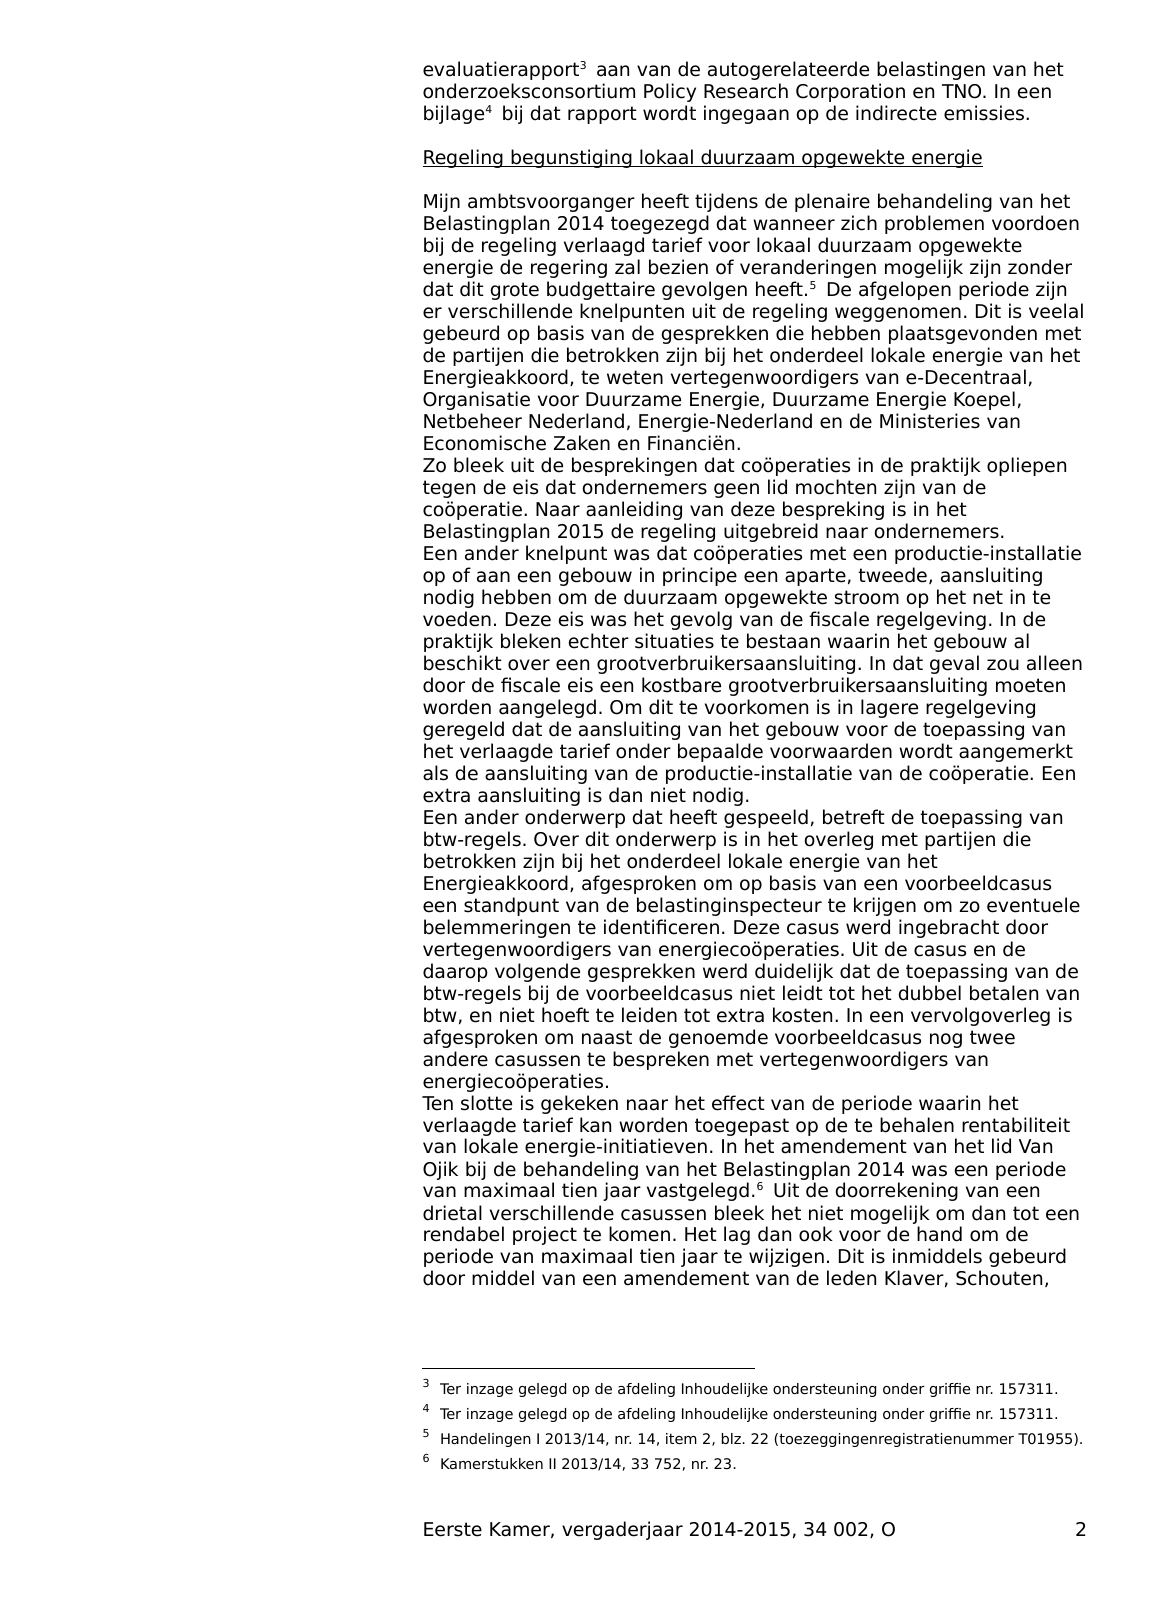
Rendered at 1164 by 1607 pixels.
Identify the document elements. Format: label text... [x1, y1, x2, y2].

text Ter inzage gelegd op de afdeling Inhoudelijke ondersteuning onder griffie nr. 157311. [422, 1402, 1087, 1424]
text Zo bleek uit de besprekingen dat coöperaties in de praktijk opliepen tegen de eis dat ondernemers geen lid mochten zijn van de coöperatie. Naar aanleiding van deze bespreking is in het Belastingplan 2015 de regeling uitgebreid naar ondernemers. [422, 455, 1087, 543]
text Ten slotte is gekeken naar het effect van de periode waarin het verlaagde tarief kan worden toegepast op de te behalen rentabiliteit van lokale energie-initiatieven. In het amendement van het lid Van Ojik bij de behandeling van het Belastingplan 2014 was een periode van maximaal tien jaar vastgelegd. Uit de doorrekening van een drietal verschillende casussen bleek het niet mogelijk om dan tot een rendabel project te komen. Het lag dan ook voor de hand om de periode van maximaal tien jaar te wijzigen. Dit is inmiddels gebeurd door middel van een amendement van de leden Klaver, Schouten, [422, 1092, 1087, 1312]
text Mijn ambtsvoorganger heeft tijdens de plenaire behandeling van het Belastingplan 2014 toegezegd dat wanneer zich problemen voordoen bij de regeling verlaagd tarief voor lokaal duurzaam opgewekte energie de regering zal bezien of veranderingen mogelijk zijn zonder dat dit grote budgettaire gevolgen heeft. De afgelopen periode zijn er verschillende knelpunten uit de regeling weggenomen. Dit is veelal gebeurd op basis van de gesprekken die hebben plaatsgevonden met de partijen die betrokken zijn bij het onderdeel lokale energie van het Energieakkoord, te weten vertegenwoordigers van e-Decentraal, Organisatie voor Duurzame Energie, Duurzame Energie Koepel, Netbeheer Nederland, Energie-Nederland en de Ministeries van Economische Zaken en Financiën. [422, 191, 1087, 455]
subtitle Regeling begunstiging lokaal duurzaam opgewekte energie [422, 147, 1087, 169]
text Een ander knelpunt was dat coöperaties met een productie-installatie op of aan een gebouw in principe een aparte, tweede, aansluiting nodig hebben om de duurzaam opgewekte stroom op het net in te voeden. Deze eis was het gevolg van de fiscale regelgeving. In de praktijk bleken echter situaties te bestaan waarin het gebouw al beschikt over een grootverbruikersaansluiting. In dat geval zou alleen door de fiscale eis een kostbare grootverbruikersaansluiting moeten worden aangelegd. Om dit te voorkomen is in lagere regelgeving geregeld dat de aansluiting van het gebouw voor de toepassing van het verlaagde tarief onder bepaalde voorwaarden wordt aangemerkt als de aansluiting van de productie-installatie van de coöperatie. Een extra aansluiting is dan niet nodig. [422, 543, 1087, 807]
text Kamerstukken II 2013/14, 33 752, nr. 23. [422, 1452, 1087, 1474]
text Een ander onderwerp dat heeft gespeeld, betreft de toepassing van btw-regels. Over dit onderwerp is in het overleg met partijen die betrokken zijn bij het onderdeel lokale energie van het Energieakkoord, afgesproken om op basis van een voorbeeldcasus een standpunt van de belastinginspecteur te krijgen om zo eventuele belemmeringen te identificeren. Deze casus werd ingebracht door vertegenwoordigers van energiecoöperaties. Uit de casus en de daarop volgende gesprekken werd duidelijk dat de toepassing van de btw-regels bij de voorbeeldcasus niet leidt tot het dubbel betalen van btw, en niet hoeft te leiden tot extra kosten. In een vervolgoverleg is afgesproken om naast de genoemde voorbeeldcasus nog twee andere casussen te bespreken met vertegenwoordigers van energiecoöperaties. [422, 807, 1087, 1092]
text Ter inzage gelegd op de afdeling Inhoudelijke ondersteuning onder griffie nr. 157311. [422, 1377, 1087, 1399]
text Handelingen I 2013/14, nr. 14, item 2, blz. 22 (toezeggingenregistratienummer T01955). [422, 1427, 1087, 1449]
text evaluatierapport aan van de autogerelateerde belastingen van het onderzoeksconsortium Policy Research Corporation en TNO. In een bijlage bij dat rapport wordt ingegaan op de indirecte emissies. [422, 59, 1087, 125]
